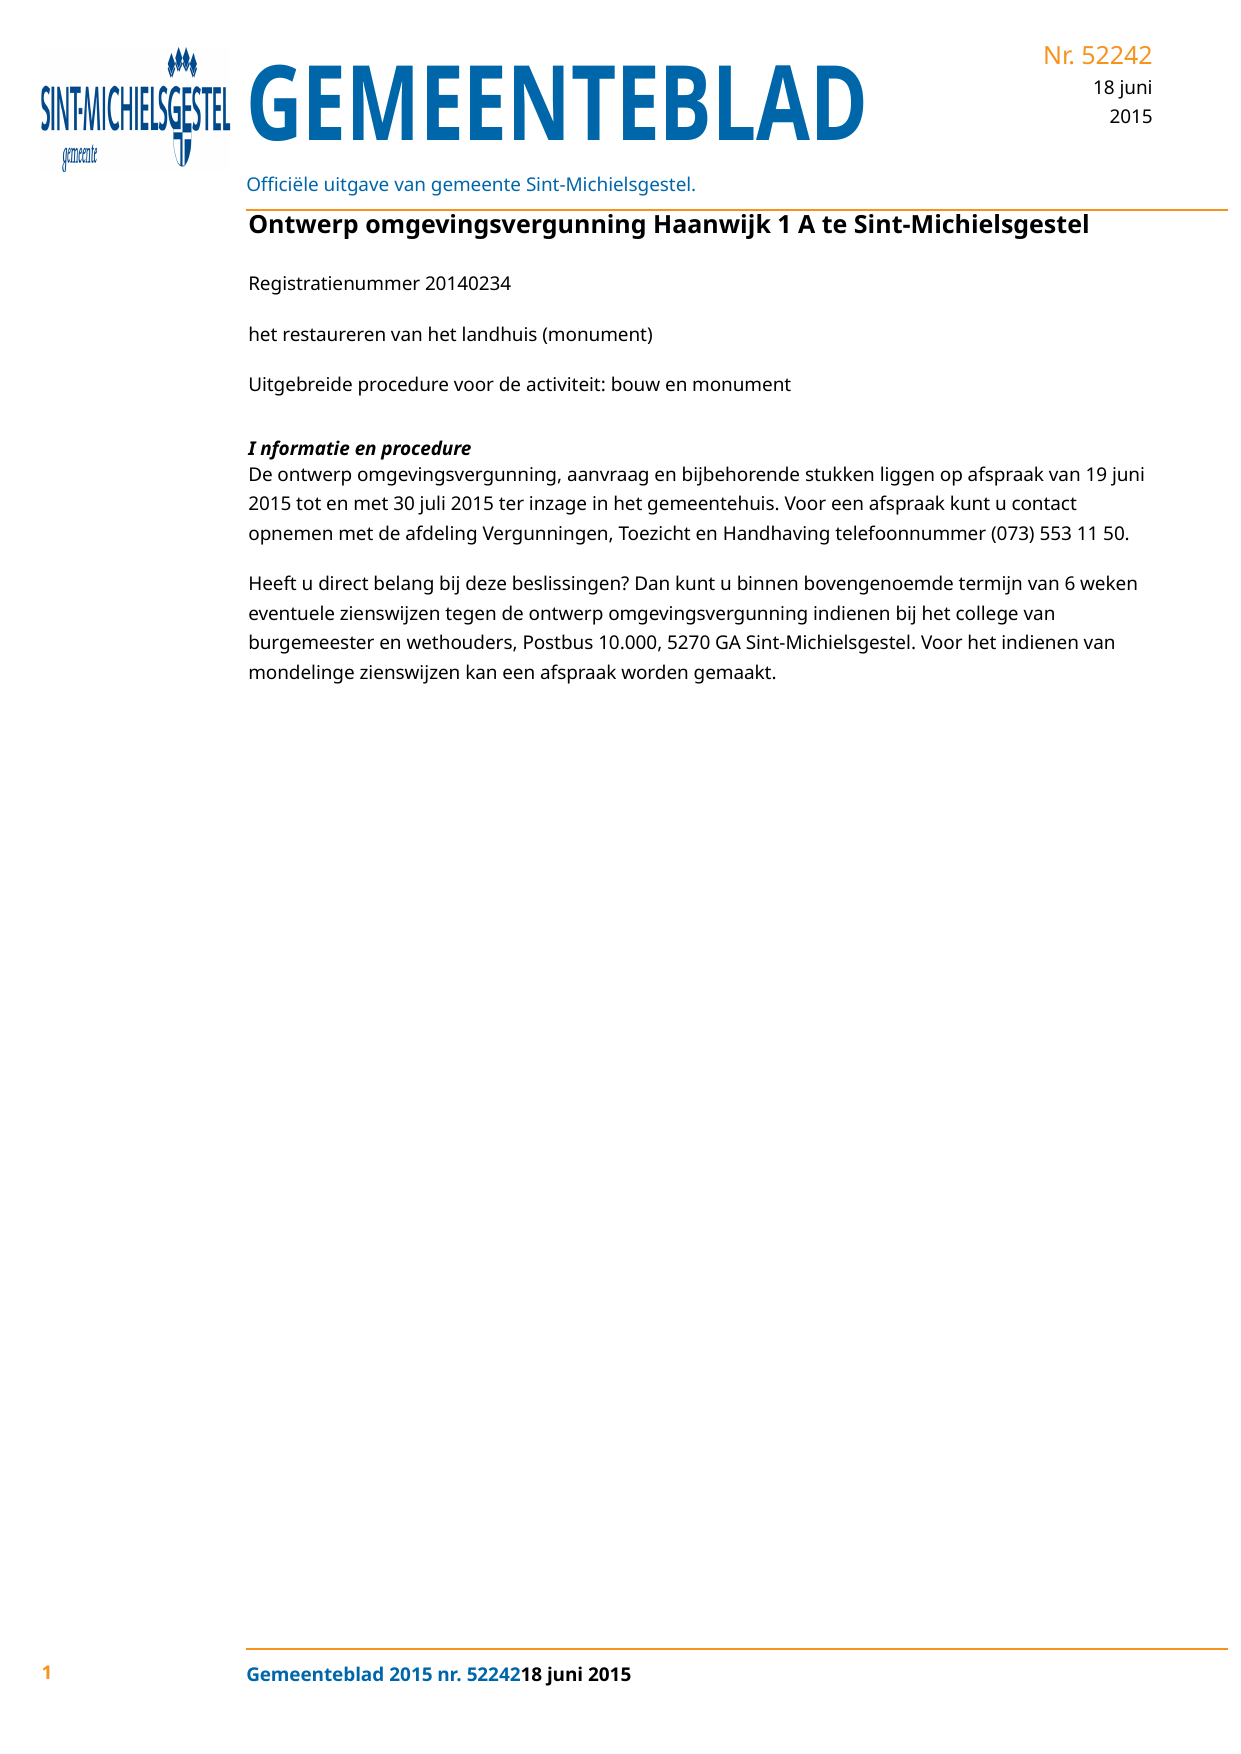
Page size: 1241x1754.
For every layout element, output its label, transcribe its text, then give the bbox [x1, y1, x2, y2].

text I nformatie en procedure [248, 435, 1152, 461]
text Uitgebreide procedure voor de activiteit: bouw en monument [248, 371, 1152, 397]
text Ontwerp omgevingsvergunning Haanwijk 1 A te Sint-Michielsgestel [248, 211, 1152, 241]
text De ontwerp omgevingsvergunning, aanvraag en bijbehorende stukken liggen op afspraak van 19 juni 2015 tot en met 30 juli 2015 ter inzage in het gemeentehuis. Voor een afspraak kunt u contact opnemen met de afdeling Vergunningen, Toezicht en Handhaving telefoonnummer (073) 553 11 50. [248, 461, 1152, 546]
text het restaureren van het landhuis (monument) [248, 321, 1152, 346]
text Heeft u direct belang bij deze beslissingen? Dan kunt u binnen bovengenoemde termijn van 6 weken eventuele zienswijzen tegen de ontwerp omgevingsvergunning indienen bij het college van burgemeester en wethouders, Postbus 10.000, 5270 GA Sint-Michielsgestel. Voor het indienen van mondelinge zienswijzen kan een afspraak worden gemaakt. [248, 570, 1152, 685]
text Registratienummer 20140234 [248, 270, 1152, 296]
picture [41, 47, 231, 172]
